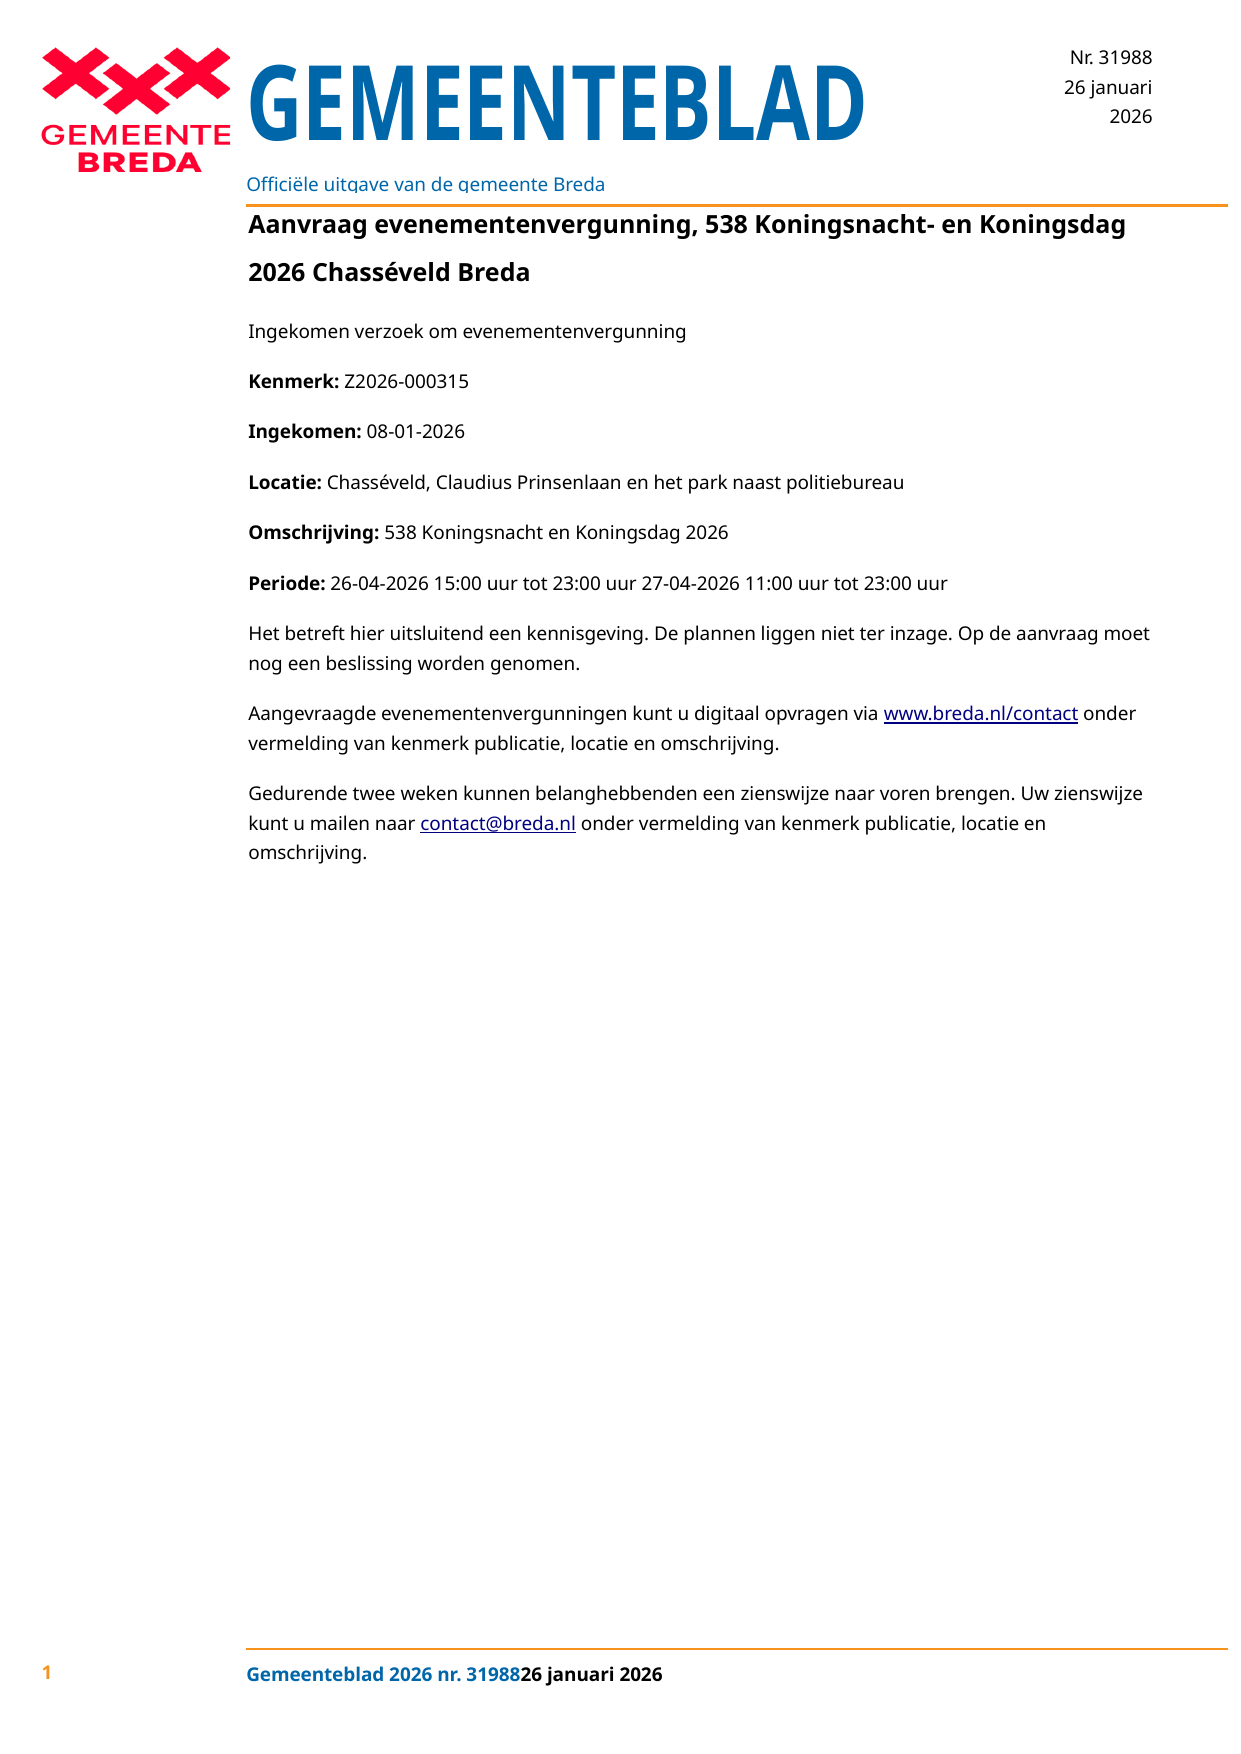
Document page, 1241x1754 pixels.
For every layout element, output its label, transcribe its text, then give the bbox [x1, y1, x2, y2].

text Ingekomen verzoek om evenementenvergunning [248, 318, 1152, 344]
picture [41, 47, 231, 172]
text Aangevraagde evenementenvergunningen kunt u digitaal opvragen via www.breda.nl/contact onder vermelding van kenmerk publicatie, locatie en omschrijving. [248, 700, 1152, 756]
text Aanvraag evenementenvergunning, 538 Koningsnacht- en Koningsdag 2026 Chasséveld Breda [248, 207, 1152, 288]
text Ingekomen: 08-01-2026 [248, 419, 1152, 444]
text Kenmerk: Z2026-000315 [248, 368, 1152, 394]
text Omschrijving: 538 Koningsnacht en Koningsdag 2026 [248, 519, 1152, 545]
text Periode: 26-04-2026 15:00 uur tot 23:00 uur 27-04-2026 11:00 uur tot 23:00 uur [248, 570, 1152, 596]
text Locatie: Chasséveld, Claudius Prinsenlaan en het park naast politiebureau [248, 469, 1152, 495]
text Gedurende twee weken kunnen belanghebbenden een zienswijze naar voren brengen. Uw zienswijze kunt u mailen naar contact@breda.nl onder vermelding van kenmerk publicatie, locatie en omschrijving. [248, 780, 1152, 865]
text Het betreft hier uitsluitend een kennisgeving. De plannen liggen niet ter inzage. Op de aanvraag moet nog een beslissing worden genomen. [248, 620, 1152, 676]
